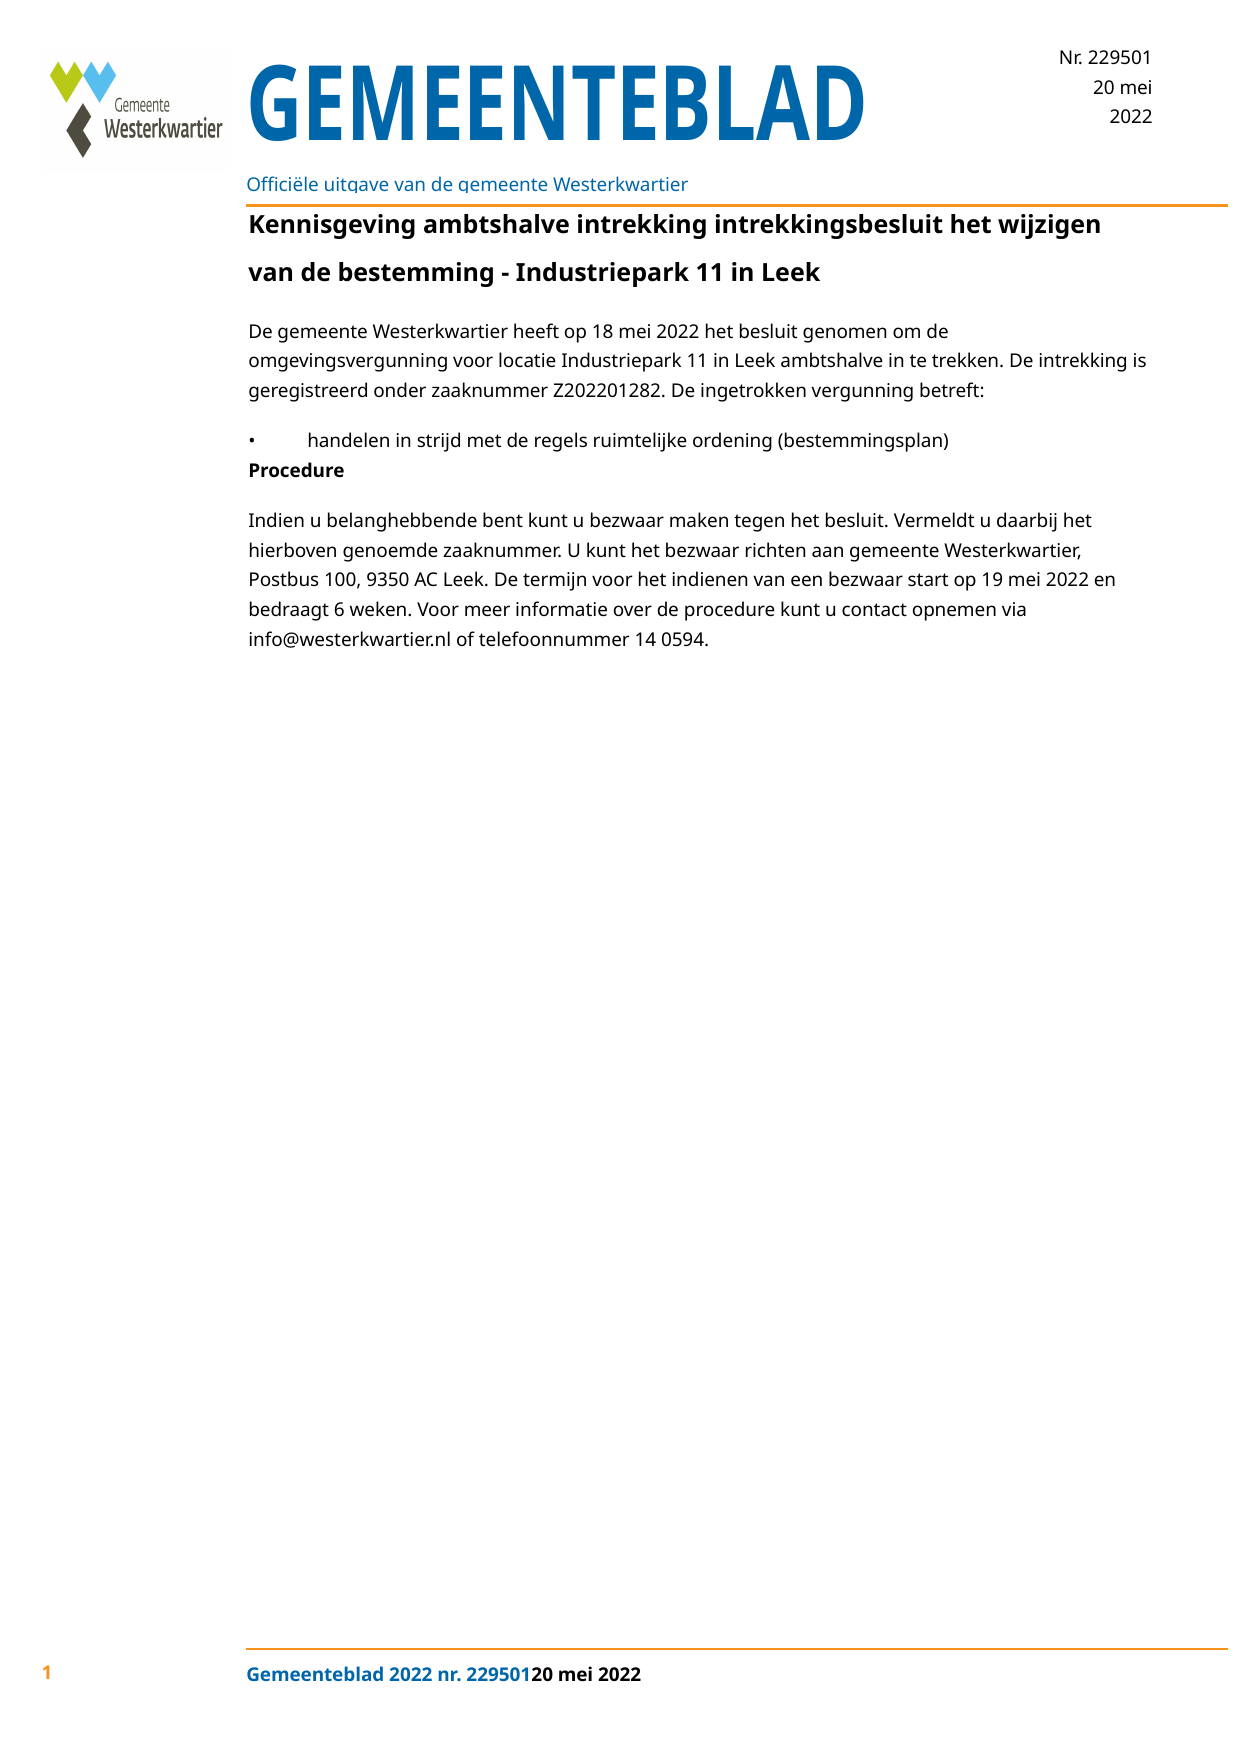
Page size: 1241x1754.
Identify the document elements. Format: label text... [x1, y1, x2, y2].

text De gemeente Westerkwartier heeft op 18 mei 2022 het besluit genomen om de omgevingsvergunning voor locatie Industriepark 11 in Leek ambtshalve in te trekken. De intrekking is geregistreerd onder zaaknummer Z202201282. De ingetrokken vergunning betreft: [248, 318, 1152, 403]
text Procedure [248, 457, 1152, 483]
list handelen in strijd met de regels ruimtelijke ordening (bestemmingsplan) [248, 427, 1152, 453]
text Kennisgeving ambtshalve intrekking intrekkingsbesluit het wijzigen van de bestemming - Industriepark 11 in Leek [248, 207, 1152, 288]
text Indien u belanghebbende bent kunt u bezwaar maken tegen het besluit. Vermeldt u daarbij het hierboven genoemde zaaknummer. U kunt het bezwaar richten aan gemeente Westerkwartier, Postbus 100, 9350 AC Leek. De termijn voor het indienen van een bezwaar start op 19 mei 2022 en bedraagt 6 weken. Voor meer informatie over de procedure kunt u contact opnemen via info@westerkwartier.nl of telefoonnummer 14 0594. [248, 507, 1152, 652]
picture [41, 47, 231, 172]
